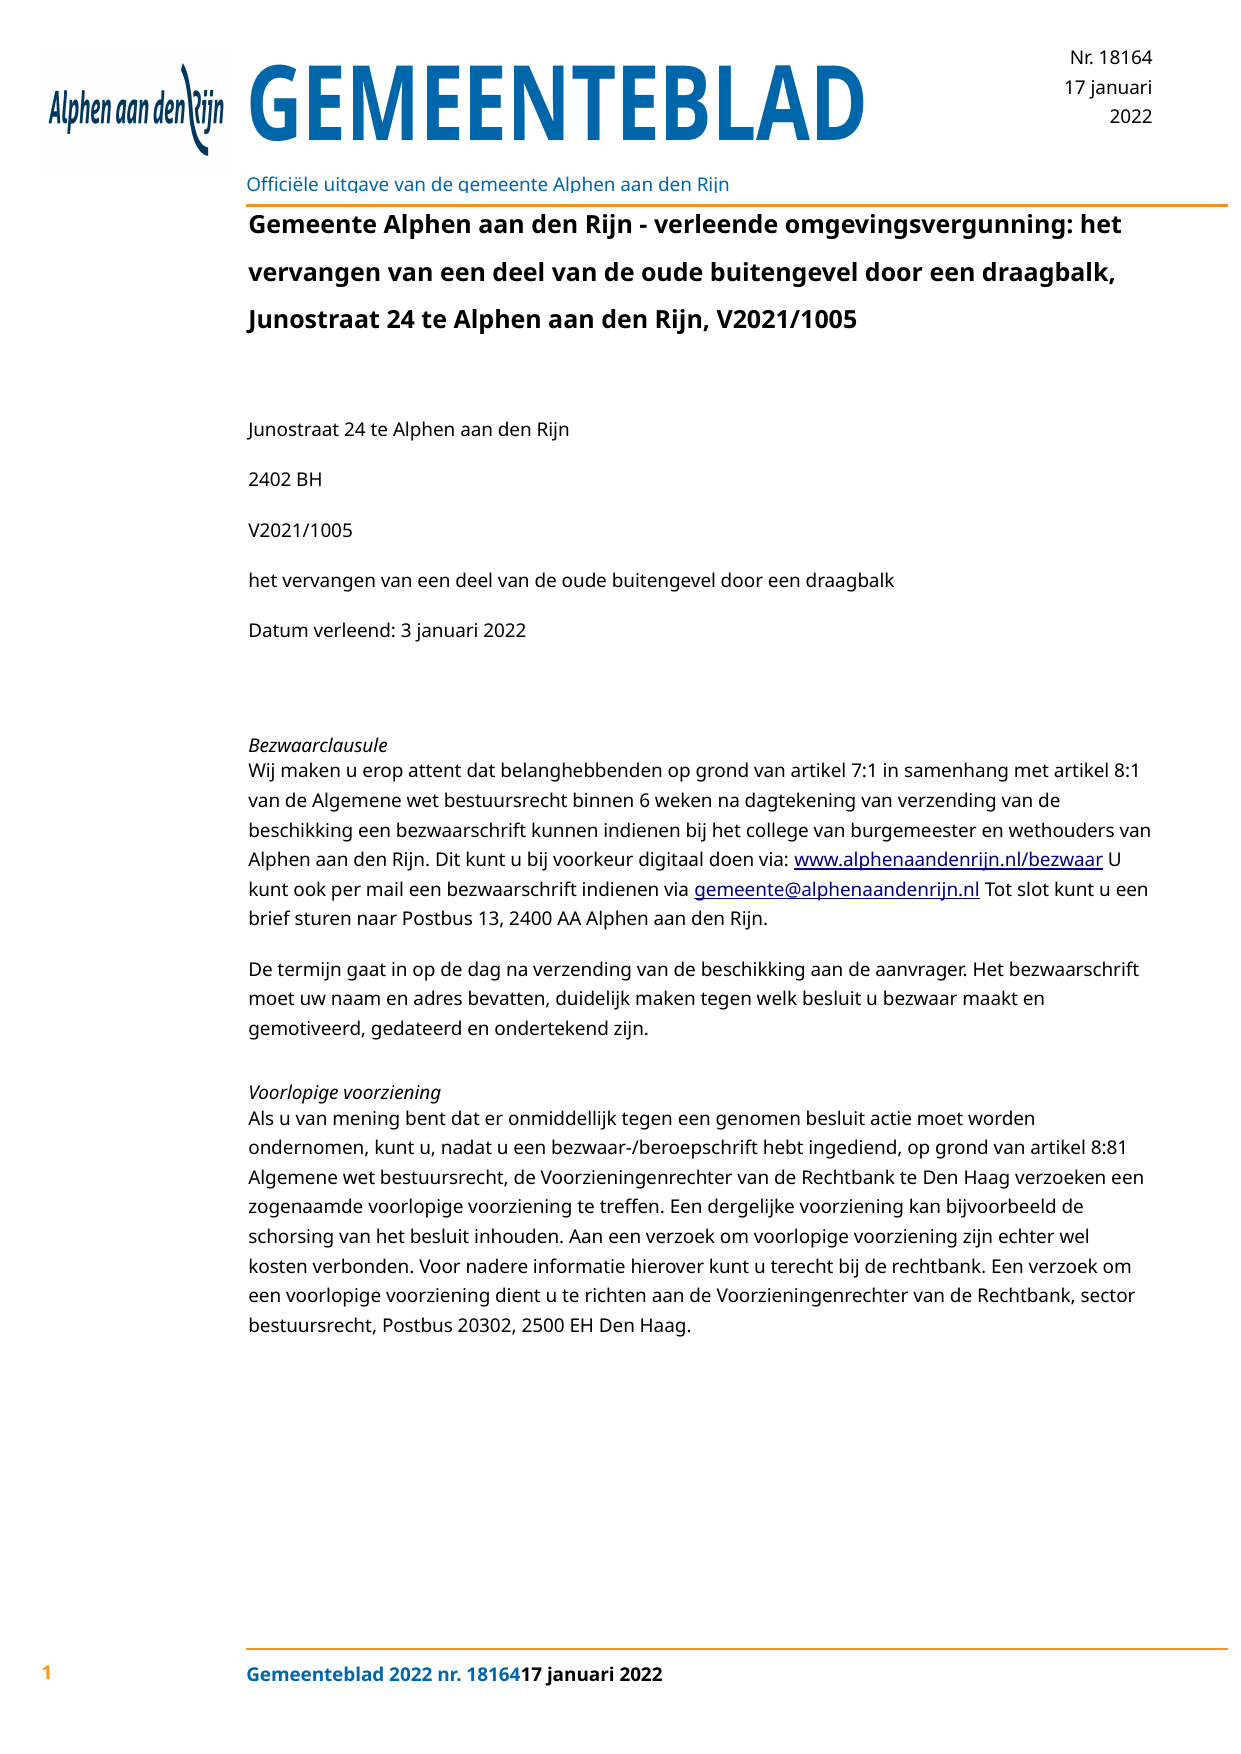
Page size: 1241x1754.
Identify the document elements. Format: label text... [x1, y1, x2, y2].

text V2021/1005 [248, 517, 1152, 542]
text Bezwaarclausule [248, 732, 1152, 758]
text het vervangen van een deel van de oude buitengevel door een draagbalk [248, 567, 1152, 593]
text Als u van mening bent dat er onmiddellijk tegen een genomen besluit actie moet worden ondernomen, kunt u, nadat u een bezwaar-/beroepschrift hebt ingediend, op grond van artikel 8:81 Algemene wet bestuursrecht, de Voorzieningenrechter van de Rechtbank te Den Haag verzoeken een zogenaamde voorlopige voorziening te treffen. Een dergelijke voorziening kan bijvoorbeeld de schorsing van het besluit inhouden. Aan een verzoek om voorlopige voorziening zijn echter wel kosten verbonden. Voor nadere informatie hierover kunt u terecht bij de rechtbank. Een verzoek om een voorlopige voorziening dient u te richten aan de Voorzieningenrechter van de Rechtbank, sector bestuursrecht, Postbus 20302, 2500 EH Den Haag. [248, 1105, 1152, 1338]
text Gemeente Alphen aan den Rijn - verleende omgevingsvergunning: het vervangen van een deel van de oude buitengevel door een draagbalk, Junostraat 24 te Alphen aan den Rijn, V2021/1005 [248, 207, 1152, 336]
text Wij maken u erop attent dat belanghebbenden op grond van artikel 7:1 in samenhang met artikel 8:1 van de Algemene wet bestuursrecht binnen 6 weken na dagtekening van verzending van de beschikking een bezwaarschrift kunnen indienen bij het college van burgemeester en wethouders van Alphen aan den Rijn. Dit kunt u bij voorkeur digitaal doen via: www.alphenaandenrijn.nl/bezwaar U kunt ook per mail een bezwaarschrift indienen via gemeente@alphenaandenrijn.nl Tot slot kunt u een brief sturen naar Postbus 13, 2400 AA Alphen aan den Rijn. [248, 758, 1152, 931]
text Voorlopige voorziening [248, 1079, 1152, 1105]
text De termijn gaat in op de dag na verzending van de beschikking aan de aanvrager. Het bezwaarschrift moet uw naam en adres bevatten, duidelijk maken tegen welk besluit u bezwaar maakt en gemotiveerd, gedateerd en ondertekend zijn. [248, 956, 1152, 1041]
text Junostraat 24 te Alphen aan den Rijn [248, 416, 1152, 442]
text 2402 BH [248, 466, 1152, 492]
text Datum verleend: 3 januari 2022 [248, 618, 1152, 643]
picture [41, 47, 231, 172]
